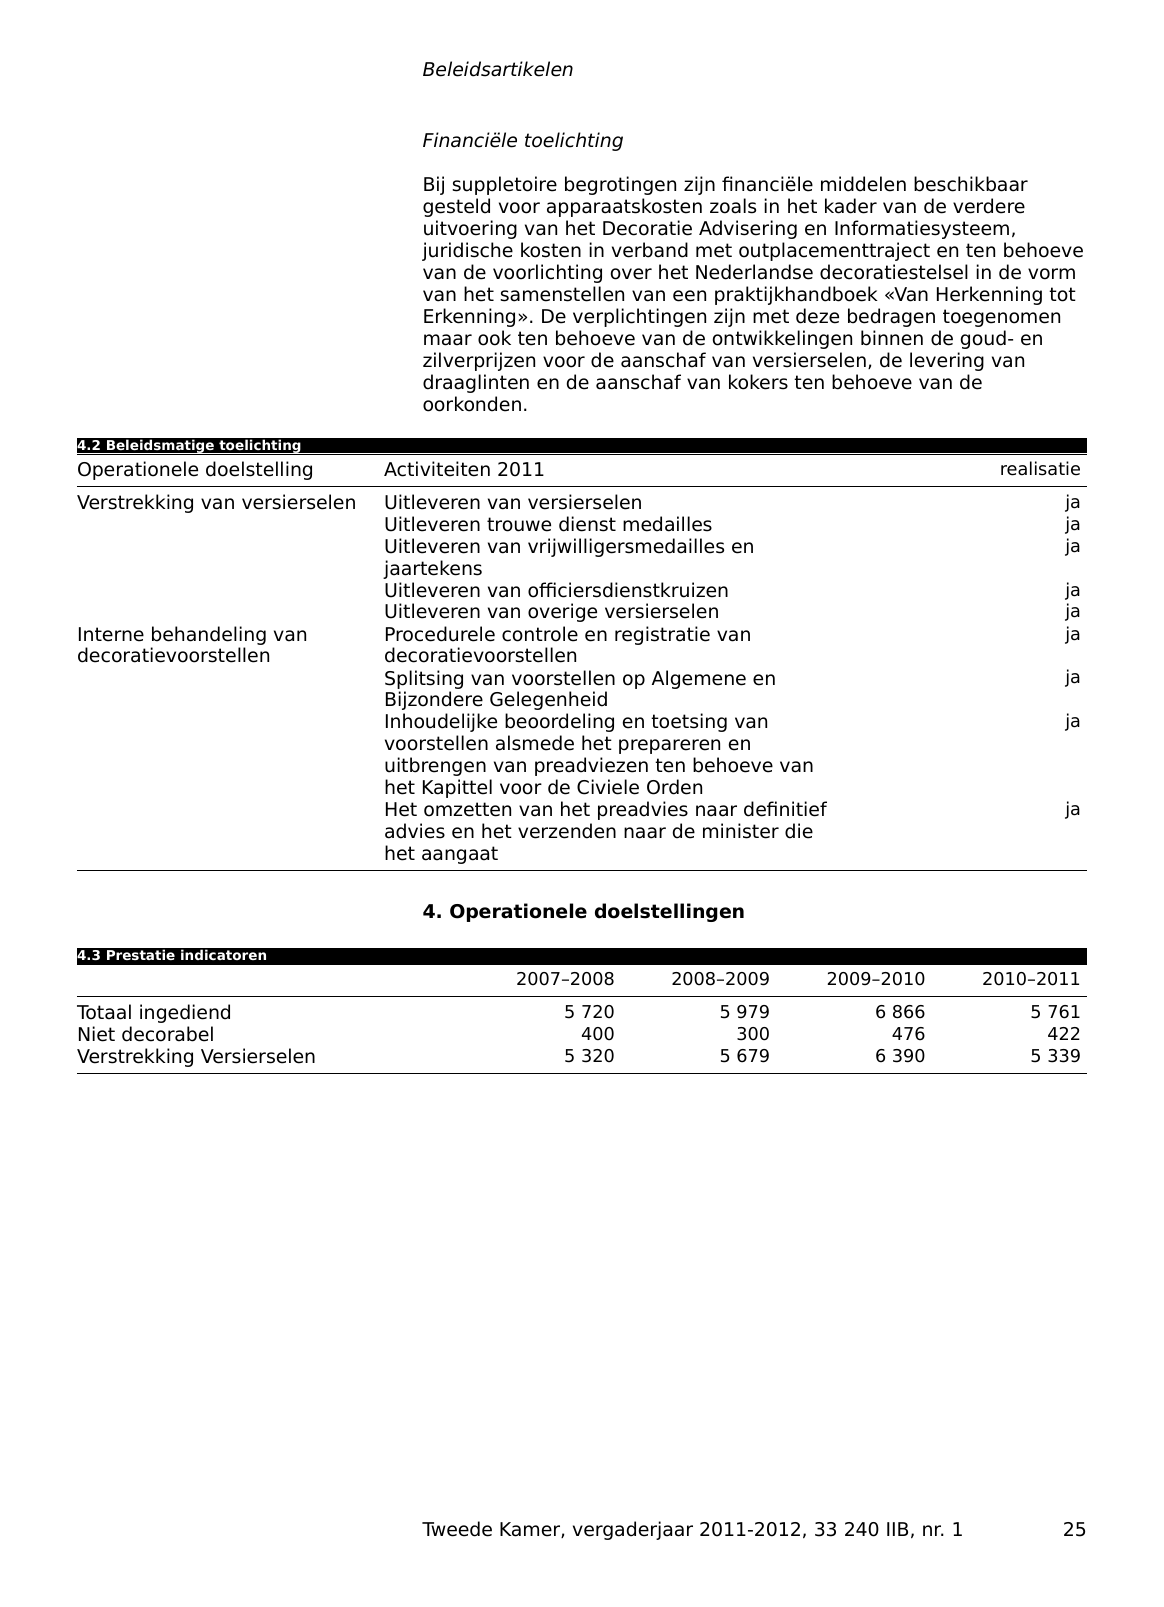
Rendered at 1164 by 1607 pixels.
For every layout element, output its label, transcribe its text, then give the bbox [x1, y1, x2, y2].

table_cell [77, 580, 378, 601]
table_cell 400 [465, 1024, 621, 1046]
table_cell 2010–2011 [931, 965, 1087, 996]
table_cell Activiteiten 2011 [378, 455, 850, 486]
table_cell ja [850, 668, 1087, 711]
table_cell Uitleveren van versierselen [378, 487, 850, 513]
table_cell Operationele doelstelling [77, 455, 378, 486]
table_cell 2009–2010 [776, 965, 931, 996]
table_cell [77, 711, 378, 799]
table_cell ja [850, 601, 1087, 623]
table_cell 5 339 [931, 1046, 1087, 1072]
table_cell 5 761 [931, 997, 1087, 1024]
table_cell Splitsing van voorstellen op Algemene en Bijzondere Gelegenheid [378, 668, 850, 711]
table_cell Interne behandeling van decoratievoorstellen [77, 624, 378, 667]
table_cell ja [850, 487, 1087, 513]
subtitle 4. Operationele doelstellingen [422, 901, 1087, 923]
table_cell Verstrekking Versierselen [77, 1046, 465, 1072]
table_cell ja [850, 711, 1087, 799]
table_cell 422 [931, 1024, 1087, 1046]
table_cell [77, 668, 378, 711]
table_cell 476 [776, 1024, 931, 1046]
table_cell Niet decorabel [77, 1024, 465, 1046]
table_cell 2008–2009 [621, 965, 776, 996]
table_cell Totaal ingediend [77, 997, 465, 1024]
table_cell Uitleveren van vrijwilligersmedailles en jaartekens [378, 536, 850, 579]
table_cell [77, 514, 378, 536]
table_cell realisatie [850, 455, 1087, 486]
table_cell [77, 799, 378, 870]
table_cell Het omzetten van het preadvies naar definitief advies en het verzenden naar de minister die het aangaat [378, 799, 850, 870]
table_cell ja [850, 514, 1087, 536]
table_cell 5 320 [465, 1046, 621, 1072]
table_cell [77, 536, 378, 579]
table_cell Uitleveren van officiersdienstkruizen [378, 580, 850, 601]
table_cell ja [850, 624, 1087, 667]
table_cell [77, 601, 378, 623]
text Bij suppletoire begrotingen zijn financiële middelen beschikbaar gesteld voor apparaatskosten zoals in het kader van de verdere uitvoering van het Decoratie Advisering en Informatiesysteem, juridische kosten in verband met outplacementtraject en ten behoeve van de voorlichting over het Nederlandse decoratiestelsel in de vorm van het samenstellen van een praktijkhandboek «Van Herkenning tot Erkenning». De verplichtingen zijn met deze bedragen toegenomen maar ook ten behoeve van de ontwikkelingen binnen de goud- en zilverprijzen voor de aanschaf van versierselen, de levering van draaglinten en de aanschaf van kokers ten behoeve van de oorkonden. [422, 174, 1087, 416]
table_cell ja [850, 536, 1087, 579]
table_header 4.3 Prestatie indicatoren [77, 948, 1087, 964]
table_cell 300 [621, 1024, 776, 1046]
table_cell 6 866 [776, 997, 931, 1024]
table_cell 6 390 [776, 1046, 931, 1072]
table_cell Inhoudelijke beoordeling en toetsing van voorstellen alsmede het prepareren en uitbrengen van preadviezen ten behoeve van het Kapittel voor de Civiele Orden [378, 711, 850, 799]
table_cell Uitleveren trouwe dienst medailles [378, 514, 850, 536]
table_cell 5 979 [621, 997, 776, 1024]
table_cell ja [850, 799, 1087, 870]
table_header 4.2 Beleidsmatige toelichting [77, 438, 1087, 453]
table_cell 5 679 [621, 1046, 776, 1072]
table_cell Uitleveren van overige versierselen [378, 601, 850, 623]
subtitle Financiële toelichting [422, 130, 1087, 152]
table_cell 2007–2008 [465, 965, 621, 996]
table_cell Verstrekking van versierselen [77, 487, 378, 513]
table_cell [77, 965, 465, 996]
table_cell 5 720 [465, 997, 621, 1024]
table_cell ja [850, 580, 1087, 601]
table_cell Procedurele controle en registratie van decoratievoorstellen [378, 624, 850, 667]
